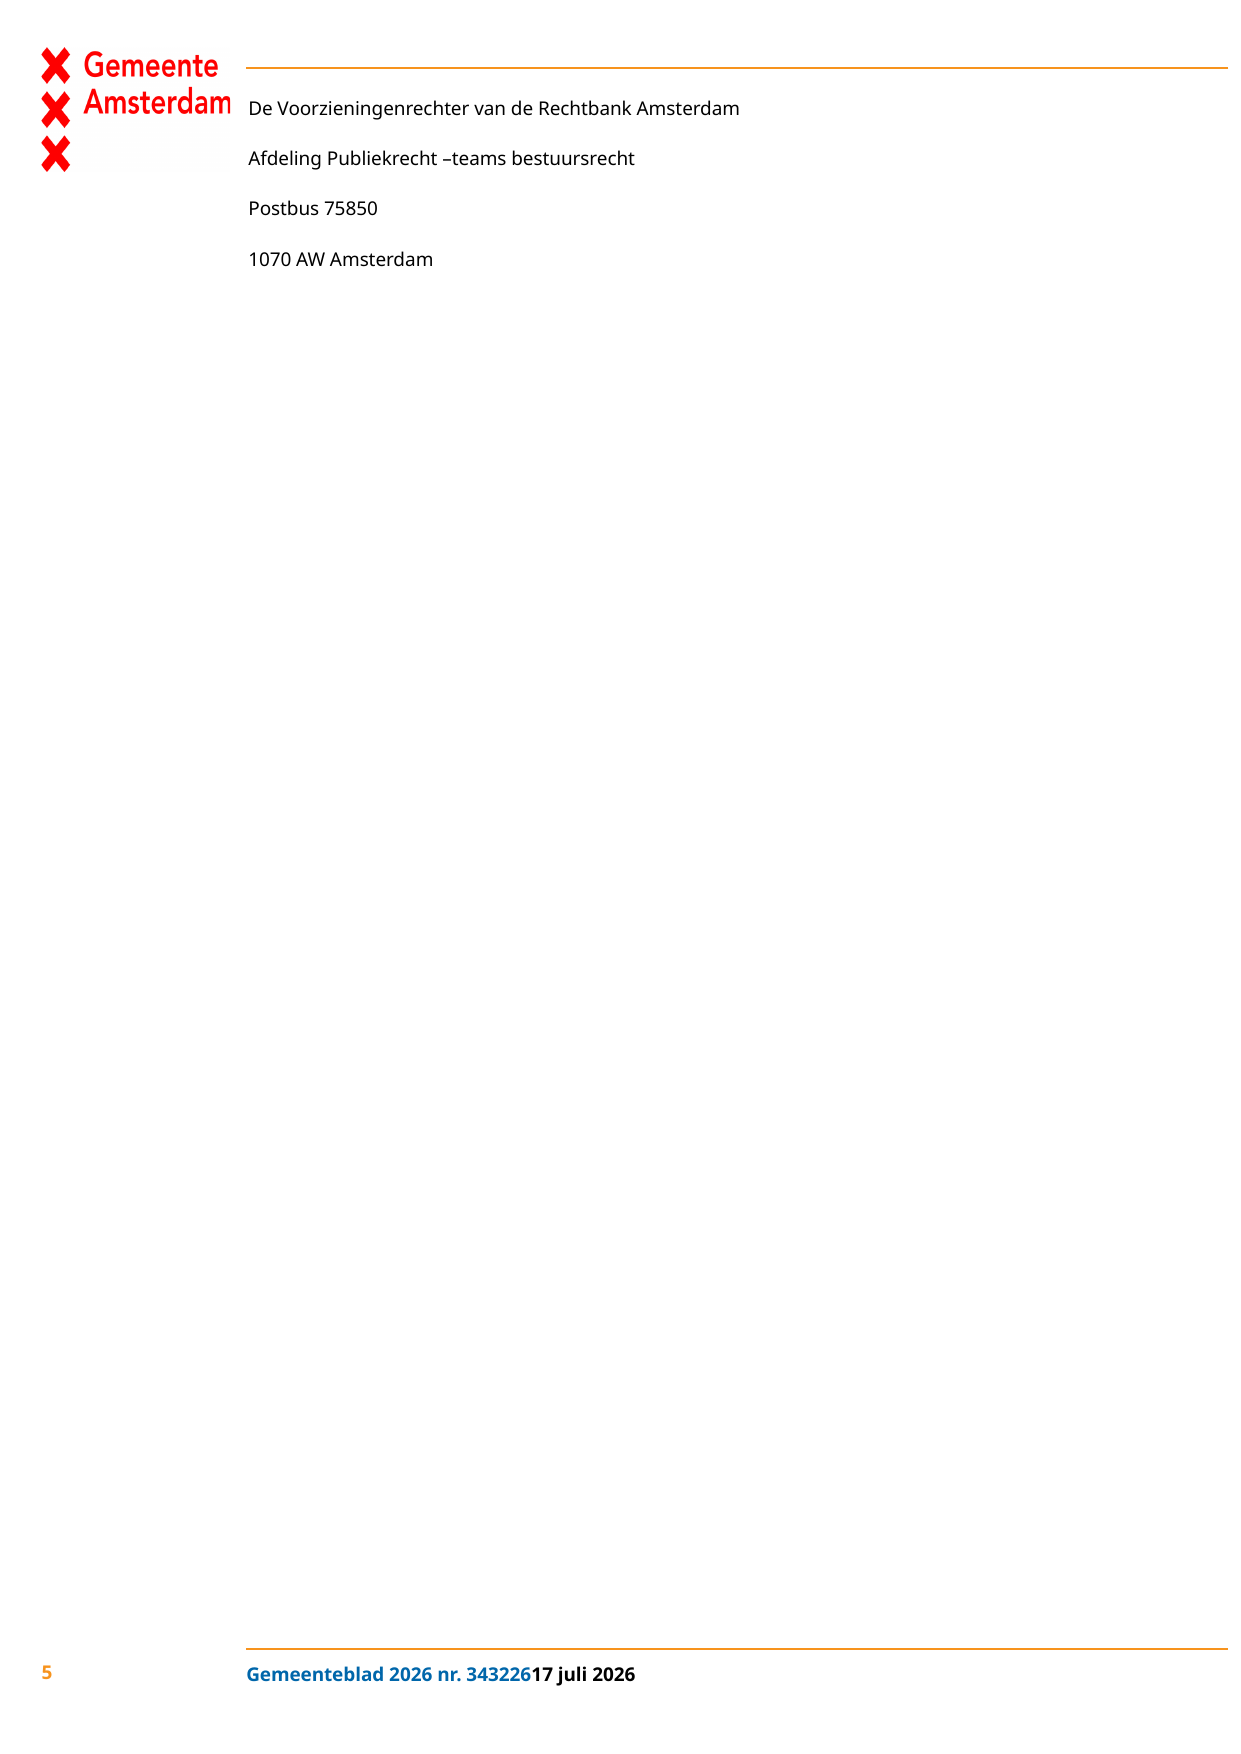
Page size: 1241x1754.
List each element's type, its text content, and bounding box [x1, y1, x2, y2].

text De Voorzieningenrechter van de Rechtbank Amsterdam [248, 95, 1152, 121]
text Afdeling Publiekrecht –teams bestuursrecht [248, 145, 1152, 171]
picture [41, 47, 231, 172]
text 1070 AW Amsterdam [248, 246, 1152, 272]
text Postbus 75850 [248, 196, 1152, 221]
